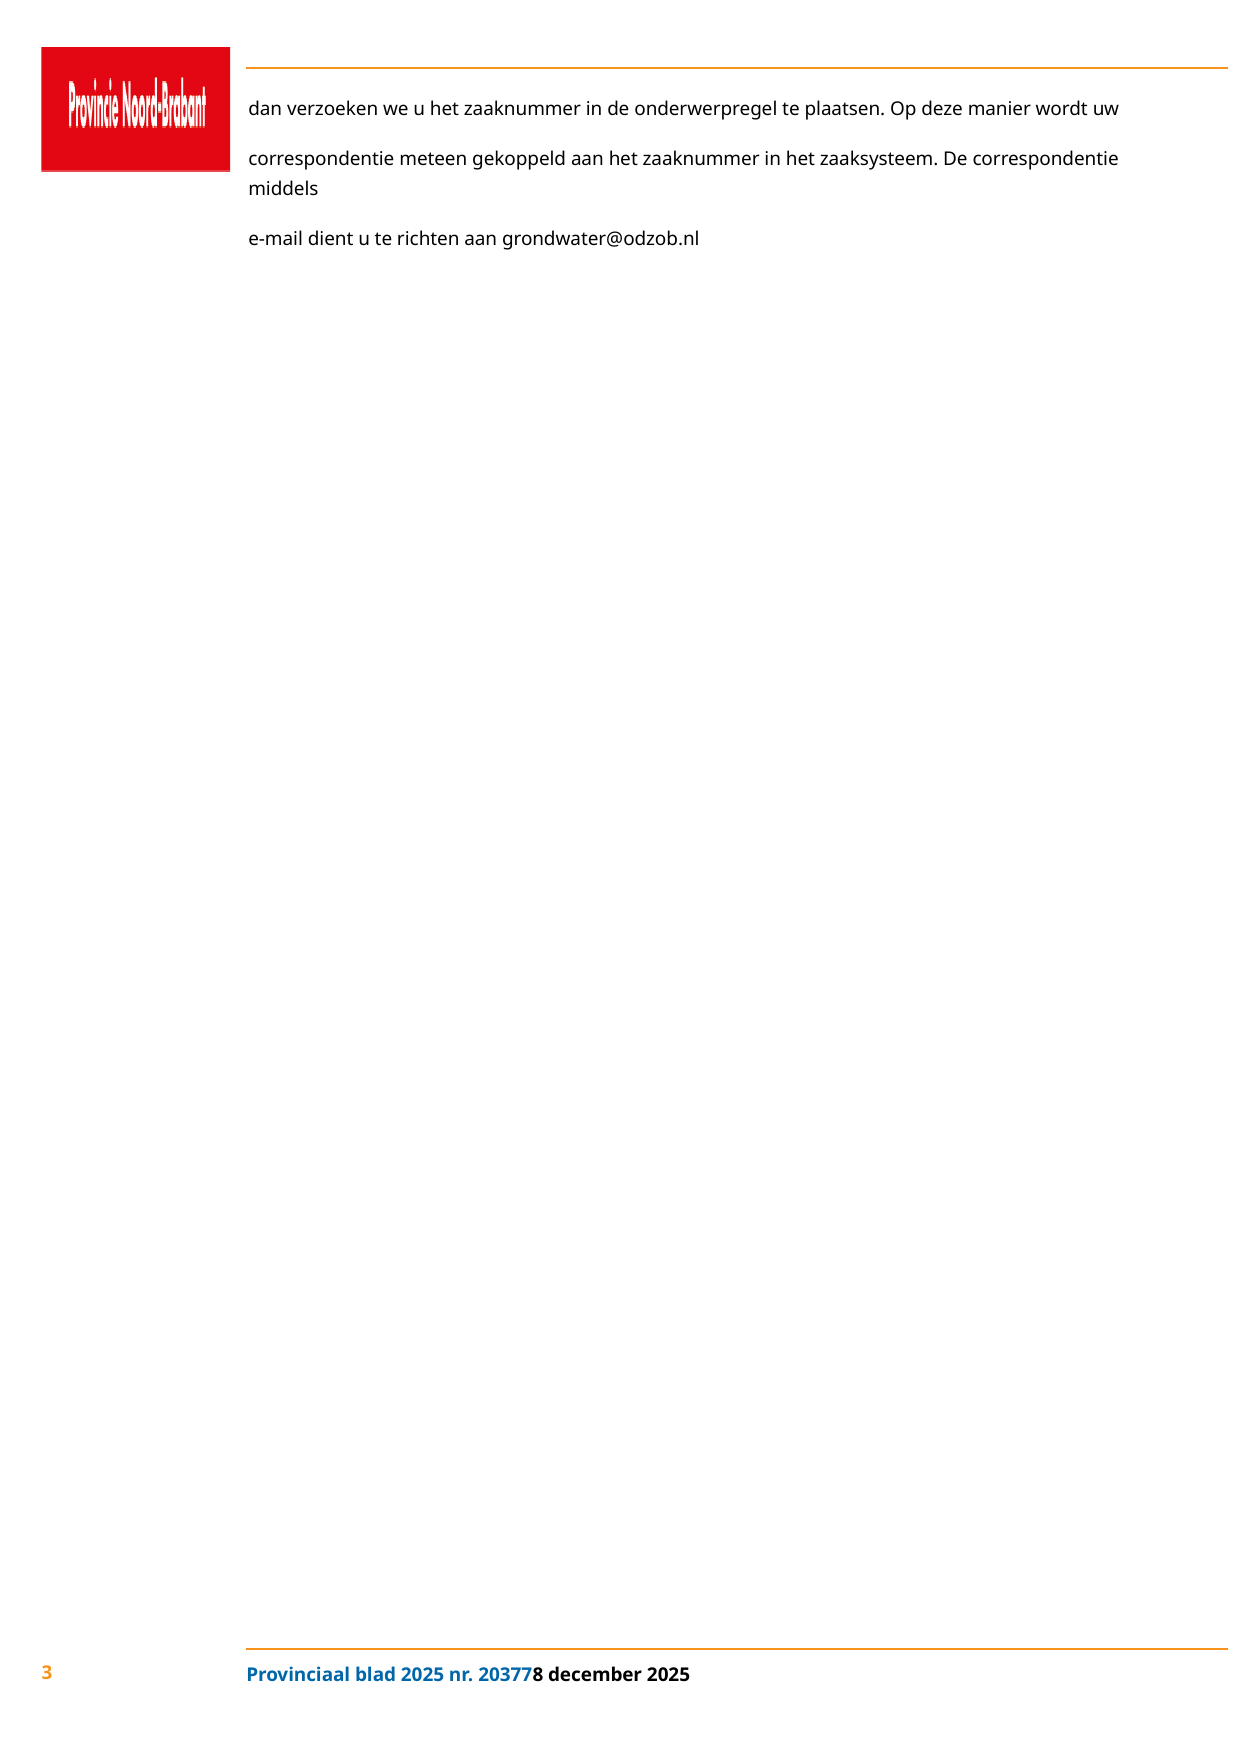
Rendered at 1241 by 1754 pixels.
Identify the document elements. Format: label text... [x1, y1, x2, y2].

text e-mail dient u te richten aan grondwater@odzob.nl [248, 225, 1152, 251]
text dan verzoeken we u het zaaknummer in de onderwerpregel te plaatsen. Op deze manier wordt uw [248, 95, 1152, 121]
text correspondentie meteen gekoppeld aan het zaaknummer in het zaaksysteem. De correspondentie middels [248, 145, 1152, 201]
picture [41, 47, 231, 172]
